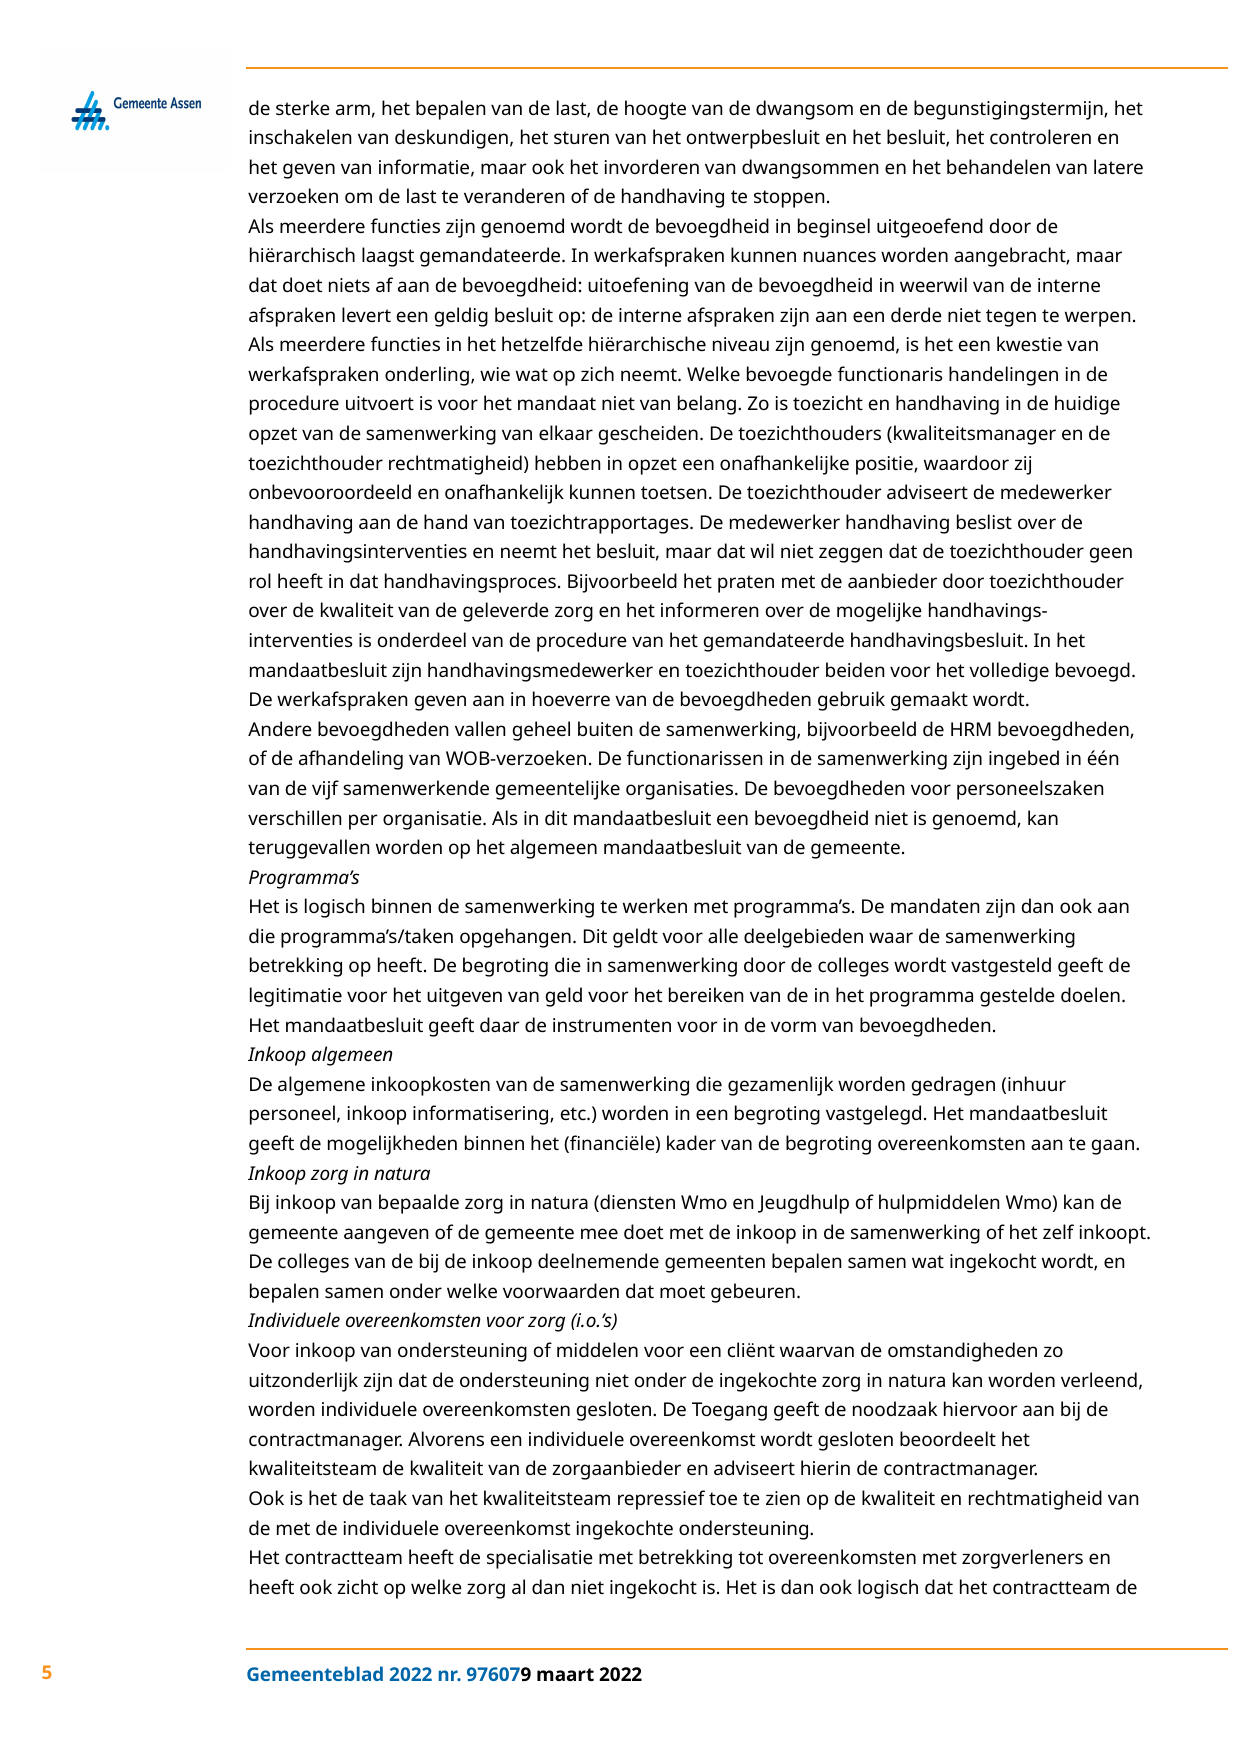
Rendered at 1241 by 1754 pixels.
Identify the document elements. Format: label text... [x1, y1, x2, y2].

text Als meerdere functies in het hetzelfde hiërarchische niveau zijn genoemd, is het een kwestie van werkafspraken onderling, wie wat op zich neemt. Welke bevoegde functionaris handelingen in de procedure uitvoert is voor het mandaat niet van belang. Zo is toezicht en handhaving in de huidige opzet van de samenwerking van elkaar gescheiden. De toezichthouders (kwaliteitsmanager en de toezichthouder rechtmatigheid) hebben in opzet een onafhankelijke positie, waardoor zij onbevooroordeeld en onafhankelijk kunnen toetsen. De toezichthouder adviseert de medewerker handhaving aan de hand van toezichtrapportages. De medewerker handhaving beslist over de handhavingsinterventies en neemt het besluit, maar dat wil niet zeggen dat de toezichthouder geen rol heeft in dat handhavingsproces. Bijvoorbeeld het praten met de aanbieder door toezichthouder over de kwaliteit van de geleverde zorg en het informeren over de mogelijke handhavings-interventies is onderdeel van de procedure van het gemandateerde handhavingsbesluit. In het mandaatbesluit zijn handhavingsmedewerker en toezichthouder beiden voor het volledige bevoegd. De werkafspraken geven aan in hoeverre van de bevoegdheden gebruik gemaakt wordt. [248, 331, 1152, 712]
text Programma’s [248, 864, 1152, 890]
text Inkoop algemeen [248, 1041, 1152, 1067]
text Bij inkoop van bepaalde zorg in natura (diensten Wmo en Jeugdhulp of hulpmiddelen Wmo) kan de gemeente aangeven of de gemeente mee doet met de inkoop in de samenwerking of het zelf inkoopt. De colleges van de bij de inkoop deelnemende gemeenten bepalen samen wat ingekocht wordt, en bepalen samen onder welke voorwaarden dat moet gebeuren. [248, 1189, 1152, 1304]
text Als meerdere functies zijn genoemd wordt de bevoegdheid in beginsel uitgeoefend door de hiërarchisch laagst gemandateerde. In werkafspraken kunnen nuances worden aangebracht, maar dat doet niets af aan de bevoegdheid: uitoefening van de bevoegdheid in weerwil van de interne afspraken levert een geldig besluit op: de interne afspraken zijn aan een derde niet tegen te werpen. [248, 213, 1152, 328]
picture [41, 47, 231, 172]
text Het is logisch binnen de samenwerking te werken met programma’s. De mandaten zijn dan ook aan die programma’s/taken opgehangen. Dit geldt voor alle deelgebieden waar de samenwerking betrekking op heeft. De begroting die in samenwerking door de colleges wordt vastgesteld geeft de legitimatie voor het uitgeven van geld voor het bereiken van de in het programma gestelde doelen. Het mandaatbesluit geeft daar de instrumenten voor in de vorm van bevoegdheden. [248, 893, 1152, 1038]
text Andere bevoegdheden vallen geheel buiten de samenwerking, bijvoorbeeld de HRM bevoegdheden, of de afhandeling van WOB-verzoeken. De functionarissen in de samenwerking zijn ingebed in één van de vijf samenwerkende gemeentelijke organisaties. De bevoegdheden voor personeelszaken verschillen per organisatie. Als in dit mandaatbesluit een bevoegdheid niet is genoemd, kan teruggevallen worden op het algemeen mandaatbesluit van de gemeente. [248, 716, 1152, 860]
text Inkoop zorg in natura [248, 1160, 1152, 1186]
text Ook is het de taak van het kwaliteitsteam repressief toe te zien op de kwaliteit en rechtmatigheid van de met de individuele overeenkomst ingekochte ondersteuning. [248, 1485, 1152, 1541]
text De algemene inkoopkosten van de samenwerking die gezamenlijk worden gedragen (inhuur personeel, inkoop informatisering, etc.) worden in een begroting vastgelegd. Het mandaatbesluit geeft de mogelijkheden binnen het (financiële) kader van de begroting overeenkomsten aan te gaan. [248, 1071, 1152, 1156]
text Individuele overeenkomsten voor zorg (i.o.’s) [248, 1308, 1152, 1333]
text Het contractteam heeft de specialisatie met betrekking tot overeenkomsten met zorgverleners en heeft ook zicht op welke zorg al dan niet ingekocht is. Het is dan ook logisch dat het contractteam de [248, 1544, 1152, 1600]
text Voor inkoop van ondersteuning of middelen voor een cliënt waarvan de omstandigheden zo uitzonderlijk zijn dat de ondersteuning niet onder de ingekochte zorg in natura kan worden verleend, worden individuele overeenkomsten gesloten. De Toegang geeft de noodzaak hiervoor aan bij de contractmanager. Alvorens een individuele overeenkomst wordt gesloten beoordeelt het kwaliteitsteam de kwaliteit van de zorgaanbieder en adviseert hierin de contractmanager. [248, 1337, 1152, 1481]
text de sterke arm, het bepalen van de last, de hoogte van de dwangsom en de begunstigingstermijn, het inschakelen van deskundigen, het sturen van het ontwerpbesluit en het besluit, het controleren en het geven van informatie, maar ook het invorderen van dwangsommen en het behandelen van latere verzoeken om de last te veranderen of de handhaving te stoppen. [248, 95, 1152, 209]
